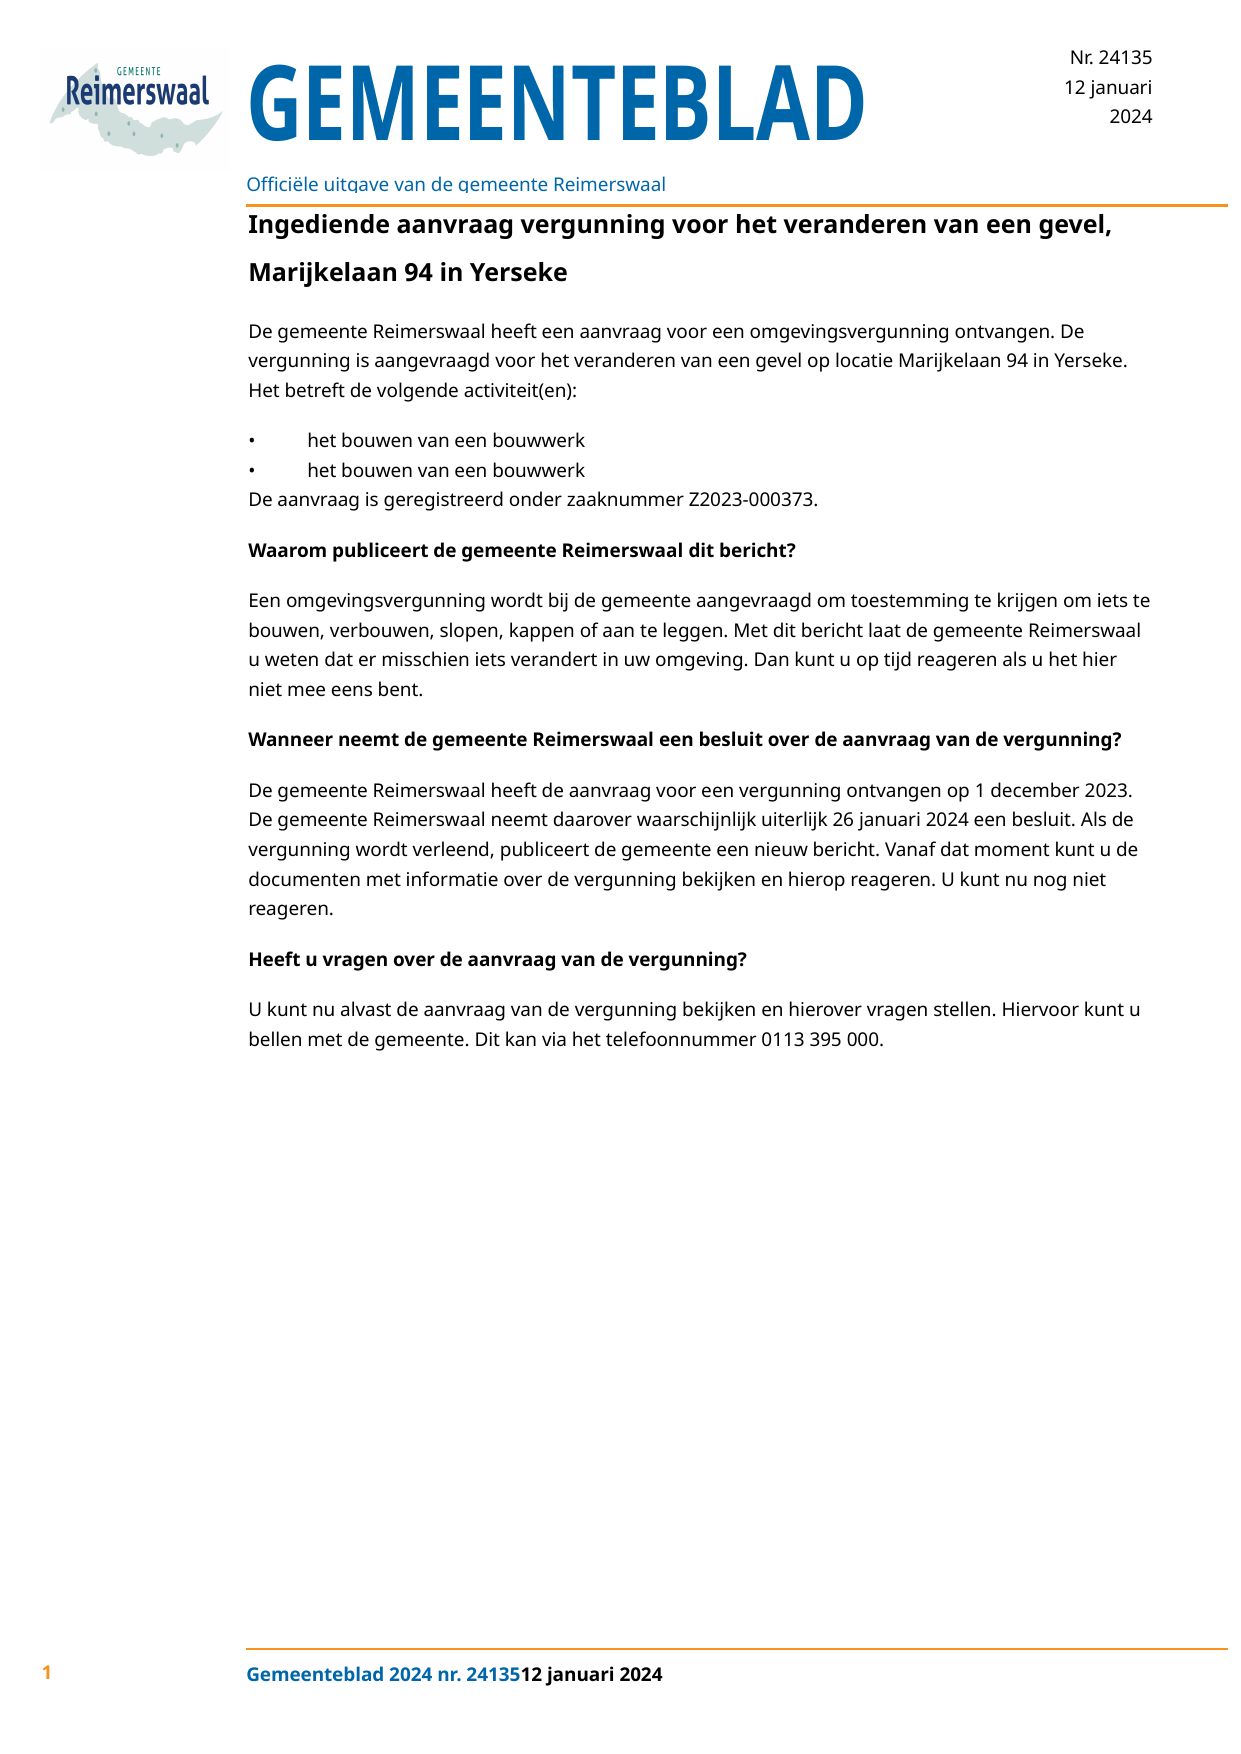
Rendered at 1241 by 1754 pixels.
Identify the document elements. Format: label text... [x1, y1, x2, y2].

text De aanvraag is geregistreerd onder zaaknummer Z2023-000373. [248, 487, 1152, 512]
text Een omgevingsvergunning wordt bij de gemeente aangevraagd om toestemming te krijgen om iets te bouwen, verbouwen, slopen, kappen of aan te leggen. Met dit bericht laat de gemeente Reimerswaal u weten dat er misschien iets verandert in uw omgeving. Dan kunt u op tijd reageren als u het hier niet mee eens bent. [248, 587, 1152, 702]
picture [41, 47, 231, 172]
text Heeft u vragen over de aanvraag van de vergunning? [248, 946, 1152, 972]
text De gemeente Reimerswaal heeft een aanvraag voor een omgevingsvergunning ontvangen. De vergunning is aangevraagd voor het veranderen van een gevel op locatie Marijkelaan 94 in Yerseke. Het betreft de volgende activiteit(en): [248, 318, 1152, 403]
list het bouwen van een bouwwerk [248, 457, 1152, 483]
list het bouwen van een bouwwerk [248, 427, 1152, 453]
text U kunt nu alvast de aanvraag van de vergunning bekijken en hierover vragen stellen. Hiervoor kunt u bellen met de gemeente. Dit kan via het telefoonnummer 0113 395 000. [248, 996, 1152, 1052]
text Ingediende aanvraag vergunning voor het veranderen van een gevel, Marijkelaan 94 in Yerseke [248, 207, 1152, 288]
text De gemeente Reimerswaal heeft de aanvraag voor een vergunning ontvangen op 1 december 2023. De gemeente Reimerswaal neemt daarover waarschijnlijk uiterlijk 26 januari 2024 een besluit. Als de vergunning wordt verleend, publiceert de gemeente een nieuw bericht. Vanaf dat moment kunt u de documenten met informatie over de vergunning bekijken en hierop reageren. U kunt nu nog niet reageren. [248, 777, 1152, 921]
text Waarom publiceert de gemeente Reimerswaal dit bericht? [248, 537, 1152, 563]
text Wanneer neemt de gemeente Reimerswaal een besluit over de aanvraag van de vergunning? [248, 727, 1152, 752]
